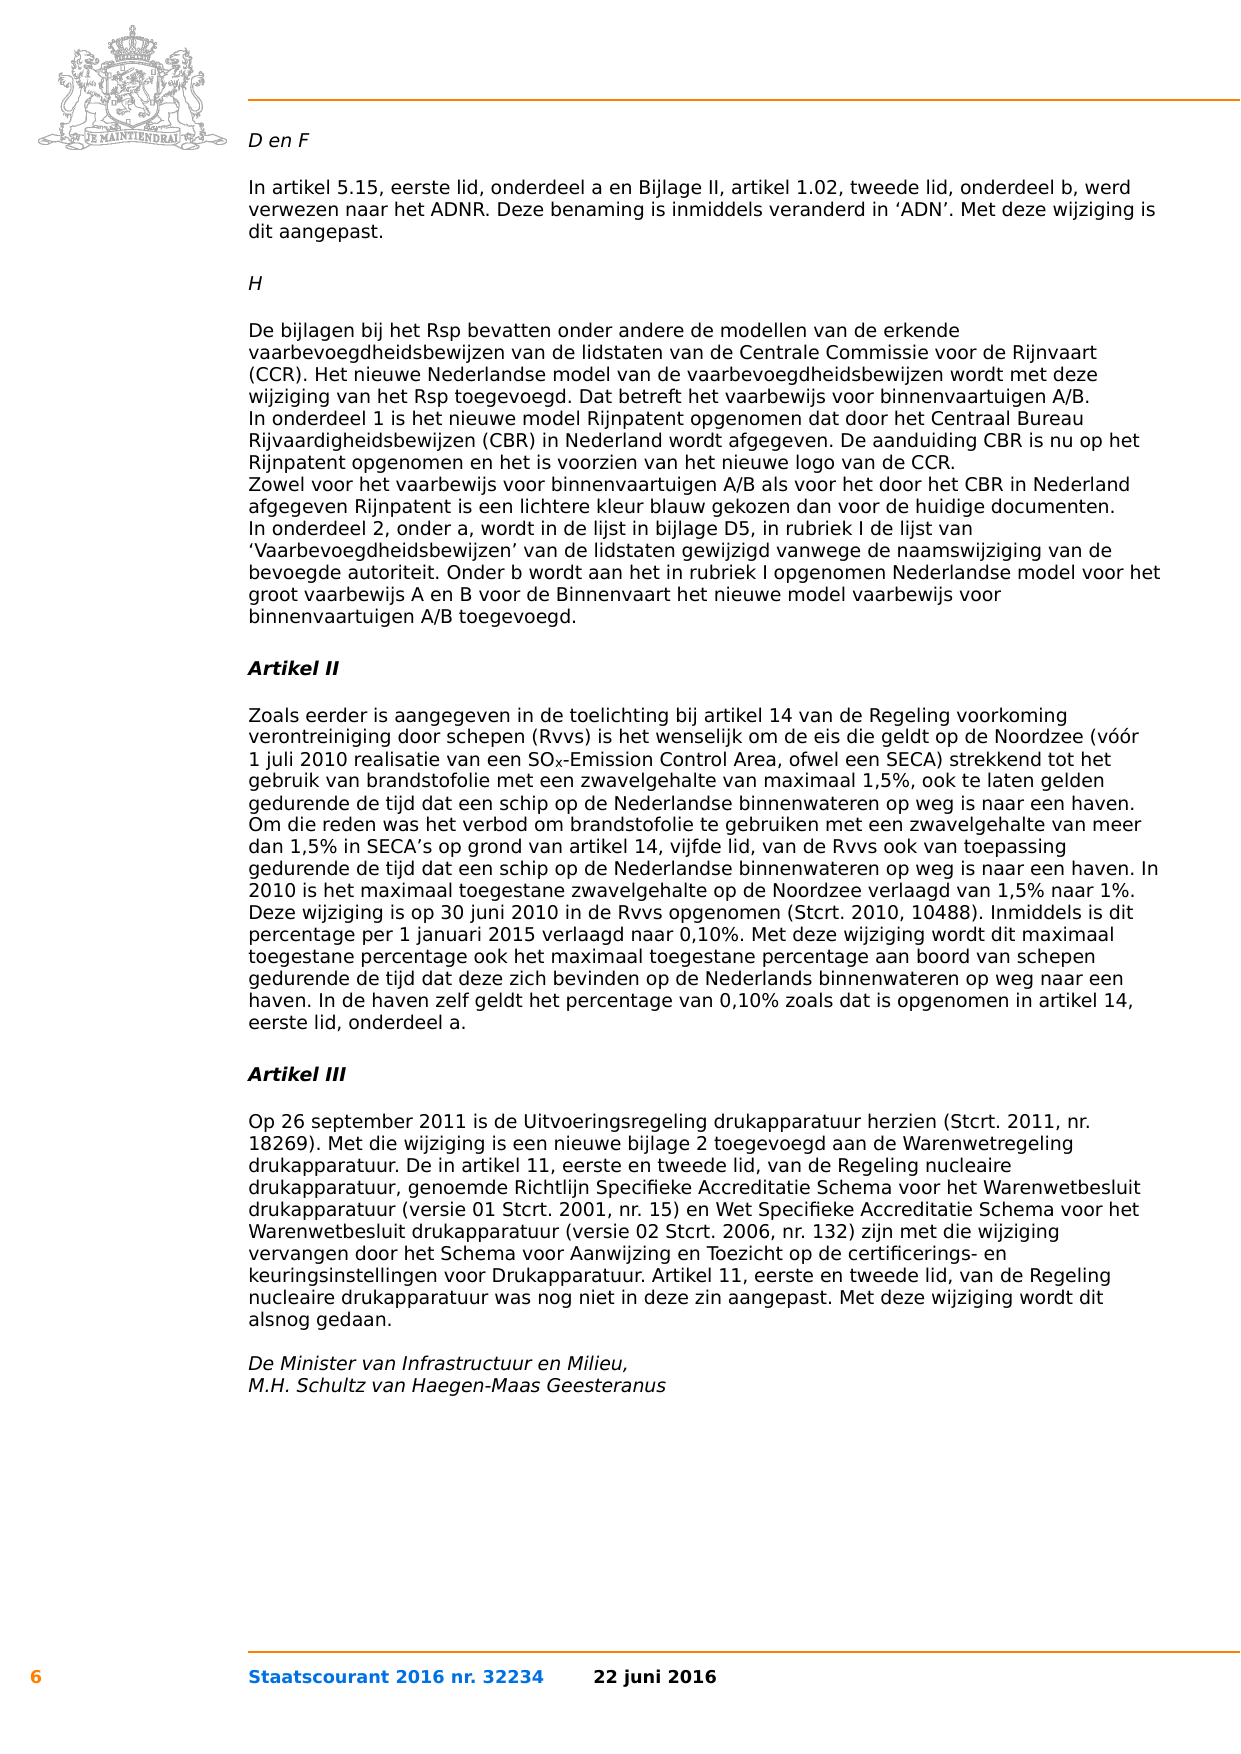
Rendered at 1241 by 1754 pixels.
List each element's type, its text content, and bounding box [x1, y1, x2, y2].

text In onderdeel 1 is het nieuwe model Rijnpatent opgenomen dat door het Centraal Bureau Rijvaardigheidsbewijzen (CBR) in Nederland wordt afgegeven. De aanduiding CBR is nu op het Rijnpatent opgenomen en het is voorzien van het nieuwe logo van de CCR. [248, 408, 1163, 474]
text In artikel 5.15, eerste lid, onderdeel a en Bijlage II, artikel 1.02, tweede lid, onderdeel b, werd verwezen naar het ADNR. Deze benaming is inmiddels veranderd in ‘ADN’. Met deze wijziging is dit aangepast. [248, 177, 1163, 243]
text Zoals eerder is aangegeven in de toelichting bij artikel 14 van de Regeling voorkoming verontreiniging door schepen (Rvvs) is het wenselijk om de eis die geldt op de Noordzee (vóór 1 juli 2010 realisatie van een SOx-Emission Control Area, ofwel een SECA) strekkend tot het gebruik van brandstofolie met een zwavelgehalte van maximaal 1,5%, ook te laten gelden gedurende de tijd dat een schip op de Nederlandse binnenwateren op weg is naar een haven. Om die reden was het verbod om brandstofolie te gebruiken met een zwavelgehalte van meer dan 1,5% in SECA’s op grond van artikel 14, vijfde lid, van de Rvvs ook van toepassing gedurende de tijd dat een schip op de Nederlandse binnenwateren op weg is naar een haven. In 2010 is het maximaal toegestane zwavelgehalte op de Noordzee verlaagd van 1,5% naar 1%. Deze wijziging is op 30 juni 2010 in de Rvvs opgenomen (Stcrt. 2010, 10488). Inmiddels is dit percentage per 1 januari 2015 verlaagd naar 0,10%. Met deze wijziging wordt dit maximaal toegestane percentage ook het maximaal toegestane percentage aan boord van schepen gedurende de tijd dat deze zich bevinden op de Nederlands binnenwateren op weg naar een haven. In de haven zelf geldt het percentage van 0,10% zoals dat is opgenomen in artikel 14, eerste lid, onderdeel a. [248, 704, 1163, 1034]
text Op 26 september 2011 is de Uitvoeringsregeling drukapparatuur herzien (Stcrt. 2011, nr. 18269). Met die wijziging is een nieuwe bijlage 2 toegevoegd aan de Warenwetregeling drukapparatuur. De in artikel 11, eerste en tweede lid, van de Regeling nucleaire drukapparatuur, genoemde Richtlijn Specifieke Accreditatie Schema voor het Warenwetbesluit drukapparatuur (versie 01 Stcrt. 2001, nr. 15) en Wet Specifieke Accreditatie Schema voor het Warenwetbesluit drukapparatuur (versie 02 Stcrt. 2006, nr. 132) zijn met die wijziging vervangen door het Schema voor Aanwijzing en Toezicht op de certificerings- en keuringsinstellingen voor Drukapparatuur. Artikel 11, eerste en tweede lid, van de Regeling nucleaire drukapparatuur was nog niet in deze zin aangepast. Met deze wijziging wordt dit alsnog gedaan. [248, 1111, 1163, 1331]
text De bijlagen bij het Rsp bevatten onder andere de modellen van de erkende vaarbevoegdheidsbewijzen van de lidstaten van de Centrale Commissie voor de Rijnvaart (CCR). Het nieuwe Nederlandse model van de vaarbevoegdheidsbewijzen wordt met deze wijziging van het Rsp toegevoegd. Dat betreft het vaarbewijs voor binnenvaartuigen A/B. [248, 320, 1163, 408]
subtitle H [248, 273, 1163, 295]
text Zowel voor het vaarbewijs voor binnenvaartuigen A/B als voor het door het CBR in Nederland afgegeven Rijnpatent is een lichtere kleur blauw gekozen dan voor de huidige documenten. [248, 474, 1163, 518]
subtitle Artikel II [248, 657, 1163, 679]
subtitle Artikel III [248, 1064, 1163, 1086]
text In onderdeel 2, onder a, wordt in de lijst in bijlage D5, in rubriek I de lijst van ‘Vaarbevoegdheidsbewijzen’ van de lidstaten gewijzigd vanwege de naamswijziging van de bevoegde autoriteit. Onder b wordt aan het in rubriek I opgenomen Nederlandse model voor het groot vaarbewijs A en B voor de Binnenvaart het nieuwe model vaarbewijs voor binnenvaartuigen A/B toegevoegd. [248, 518, 1163, 627]
subtitle D en F [248, 130, 1163, 152]
text De Minister van Infrastructuur en Milieu, M.H. Schultz van Haegen-Maas Geesteranus [248, 1353, 1163, 1397]
picture [38, 25, 227, 150]
